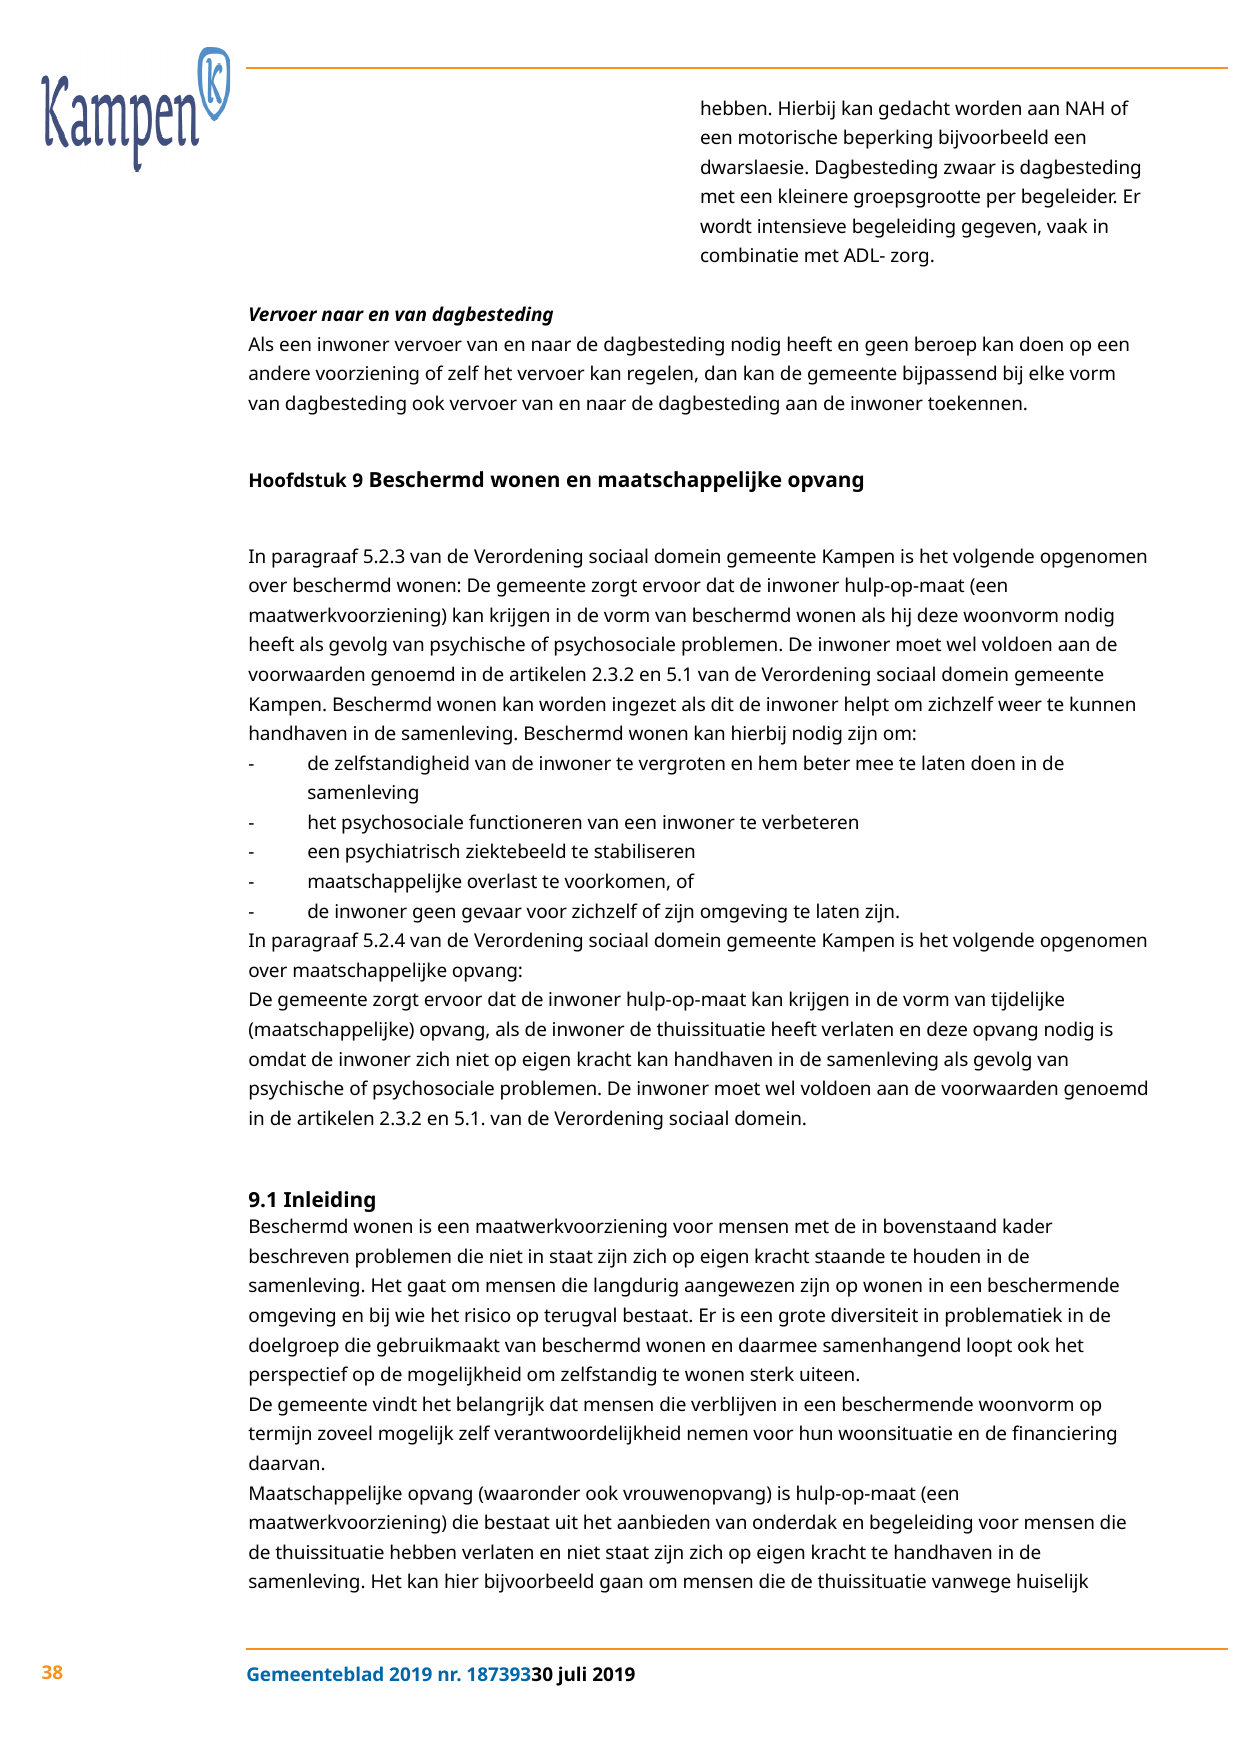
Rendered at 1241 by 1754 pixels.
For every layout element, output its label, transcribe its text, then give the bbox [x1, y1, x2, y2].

list maatschappelijke overlast te voorkomen, of [248, 868, 1152, 894]
text 9.1 Inleiding [248, 1185, 1152, 1213]
picture [41, 47, 231, 172]
text In paragraaf 5.2.3 van de Verordening sociaal domein gemeente Kampen is het volgende opgenomen over beschermd wonen: De gemeente zorgt ervoor dat de inwoner hulp-op-maat (een maatwerkvoorziening) kan krijgen in de vorm van beschermd wonen als hij deze woonvorm nodig heeft als gevolg van psychische of psychosociale problemen. De inwoner moet wel voldoen aan de voorwaarden genoemd in de artikelen 2.3.2 en 5.1 van de Verordening sociaal domein gemeente Kampen. Beschermd wonen kan worden ingezet als dit de inwoner helpt om zichzelf weer te kunnen handhaven in de samenleving. Beschermd wonen kan hierbij nodig zijn om: [248, 543, 1152, 746]
text Hoofdstuk 9 Beschermd wonen en maatschappelijke opvang [248, 465, 1152, 494]
text Beschermd wonen is een maatwerkvoorziening voor mensen met de in bovenstaand kader beschreven problemen die niet in staat zijn zich op eigen kracht staande te houden in de samenleving. Het gaat om mensen die langdurig aangewezen zijn op wonen in een beschermende omgeving en bij wie het risico op terugval bestaat. Er is een grote diversiteit in problematiek in de doelgroep die gebruikmaakt van beschermd wonen en daarmee samenhangend loopt ook het perspectief op de mogelijkheid om zelfstandig te wonen sterk uiteen. [248, 1213, 1152, 1387]
text Als een inwoner vervoer van en naar de dagbesteding nodig heeft en geen beroep kan doen op een andere voorziening of zelf het vervoer kan regelen, dan kan de gemeente bijpassend bij elke vorm van dagbesteding ook vervoer van en naar de dagbesteding aan de inwoner toekennen. [248, 331, 1152, 416]
text Vervoer naar en van dagbesteding [248, 301, 1152, 327]
list de inwoner geen gevaar voor zichzelf of zijn omgeving te laten zijn. [248, 898, 1152, 924]
text De gemeente vindt het belangrijk dat mensen die verblijven in een beschermende woonvorm op termijn zoveel mogelijk zelf verantwoordelijkheid nemen voor hun woonsituatie en de financiering daarvan. [248, 1391, 1152, 1476]
table_cell hebben. Hierbij kan gedacht worden aan NAH of een motorische beperking bijvoorbeeld een dwarslaesie. Dagbesteding zwaar is dagbesteding met een kleinere groepsgrootte per begeleider. Er wordt intensieve begeleiding gegeven, vaak in combinatie met ADL- zorg. [700, 95, 1152, 268]
text In paragraaf 5.2.4 van de Verordening sociaal domein gemeente Kampen is het volgende opgenomen over maatschappelijke opvang: [248, 927, 1152, 983]
text De gemeente zorgt ervoor dat de inwoner hulp-op-maat kan krijgen in de vorm van tijdelijke (maatschappelijke) opvang, als de inwoner de thuissituatie heeft verlaten en deze opvang nodig is omdat de inwoner zich niet op eigen kracht kan handhaven in de samenleving als gevolg van psychische of psychosociale problemen. De inwoner moet wel voldoen aan de voorwaarden genoemd in de artikelen 2.3.2 en 5.1. van de Verordening sociaal domein. [248, 987, 1152, 1131]
list het psychosociale functioneren van een inwoner te verbeteren [248, 809, 1152, 835]
text Maatschappelijke opvang (waaronder ook vrouwenopvang) is hulp-op-maat (een maatwerkvoorziening) die bestaat uit het aanbieden van onderdak en begeleiding voor mensen die de thuissituatie hebben verlaten en niet staat zijn zich op eigen kracht te handhaven in de samenleving. Het kan hier bijvoorbeeld gaan om mensen die de thuissituatie vanwege huiselijk [248, 1480, 1152, 1594]
table_cell [248, 95, 700, 268]
list een psychiatrisch ziektebeeld te stabiliseren [248, 839, 1152, 864]
list de zelfstandigheid van de inwoner te vergroten en hem beter mee te laten doen in de samenleving [248, 750, 1152, 805]
